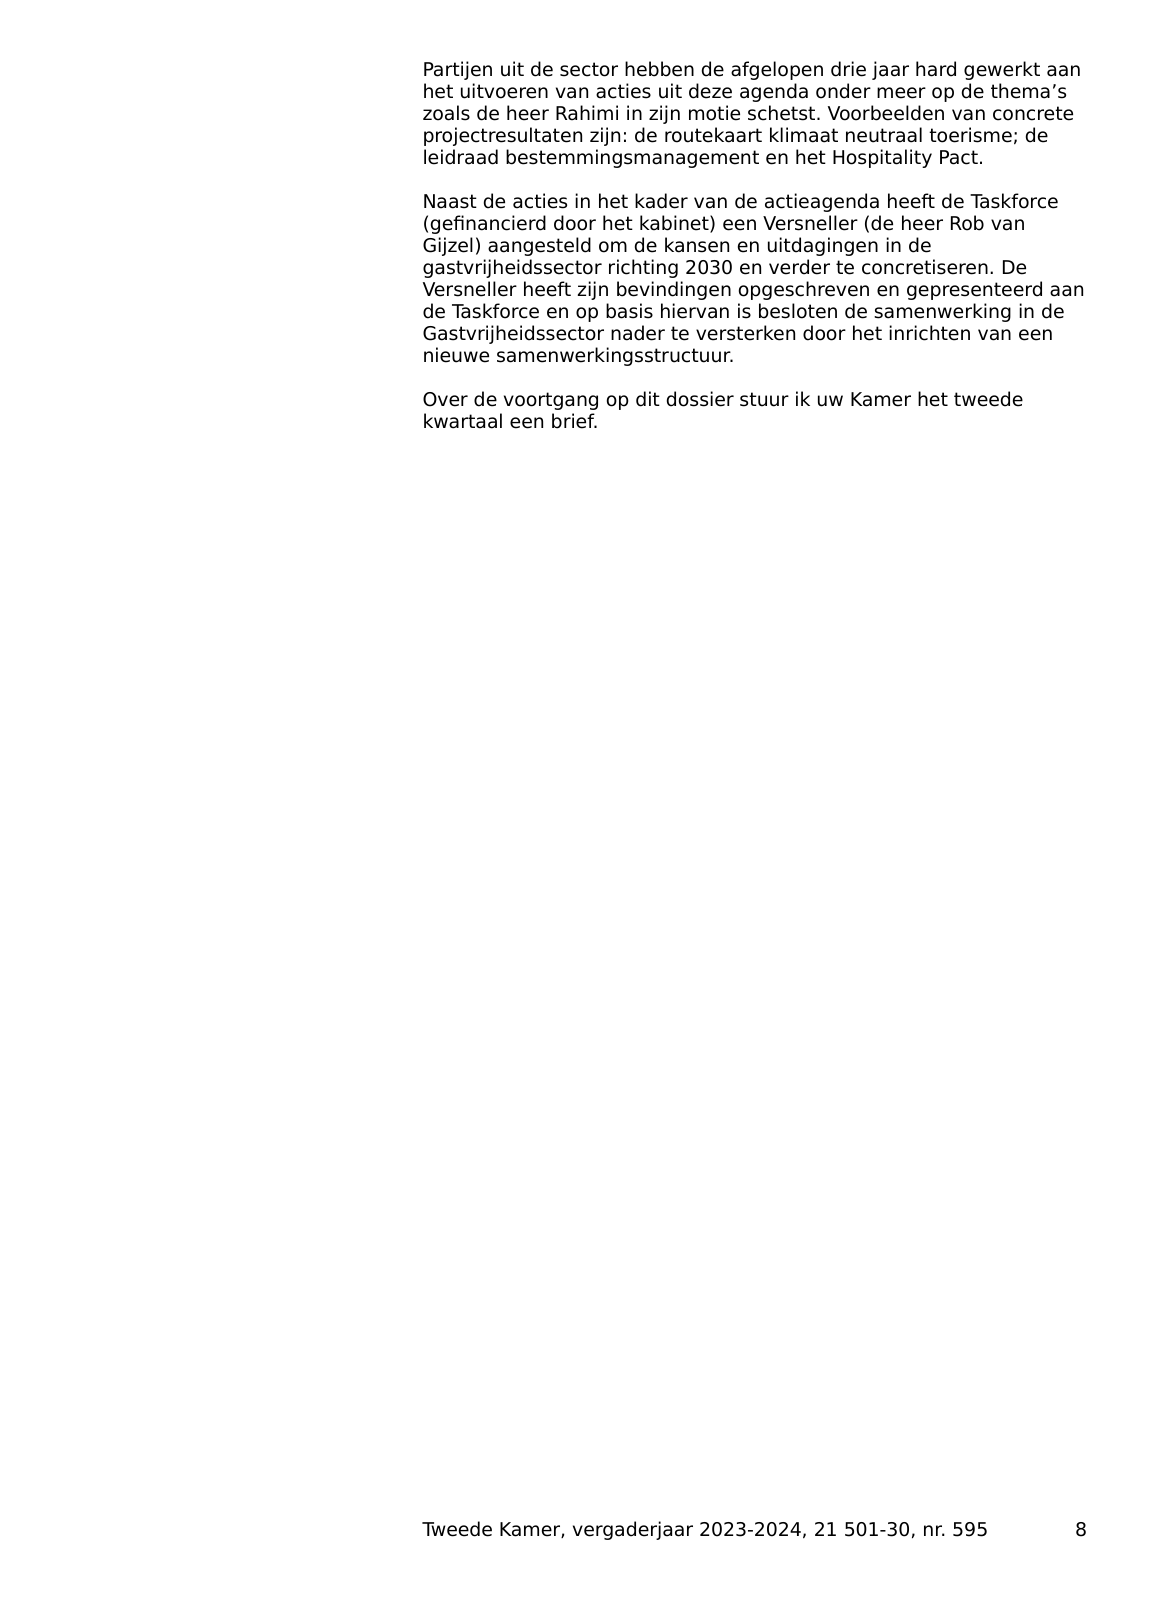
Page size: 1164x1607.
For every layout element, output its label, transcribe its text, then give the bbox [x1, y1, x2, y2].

text Partijen uit de sector hebben de afgelopen drie jaar hard gewerkt aan het uitvoeren van acties uit deze agenda onder meer op de thema’s zoals de heer Rahimi in zijn motie schetst. Voorbeelden van concrete projectresultaten zijn: de routekaart klimaat neutraal toerisme; de leidraad bestemmingsmanagement en het Hospitality Pact. [422, 59, 1087, 169]
text Naast de acties in het kader van de actieagenda heeft de Taskforce (gefinancierd door het kabinet) een Versneller (de heer Rob van Gijzel) aangesteld om de kansen en uitdagingen in de gastvrijheidssector richting 2030 en verder te concretiseren. De Versneller heeft zijn bevindingen opgeschreven en gepresenteerd aan de Taskforce en op basis hiervan is besloten de samenwerking in de Gastvrijheidssector nader te versterken door het inrichten van een nieuwe samenwerkingsstructuur. [422, 191, 1087, 367]
text Over de voortgang op dit dossier stuur ik uw Kamer het tweede kwartaal een brief. [422, 389, 1087, 433]
